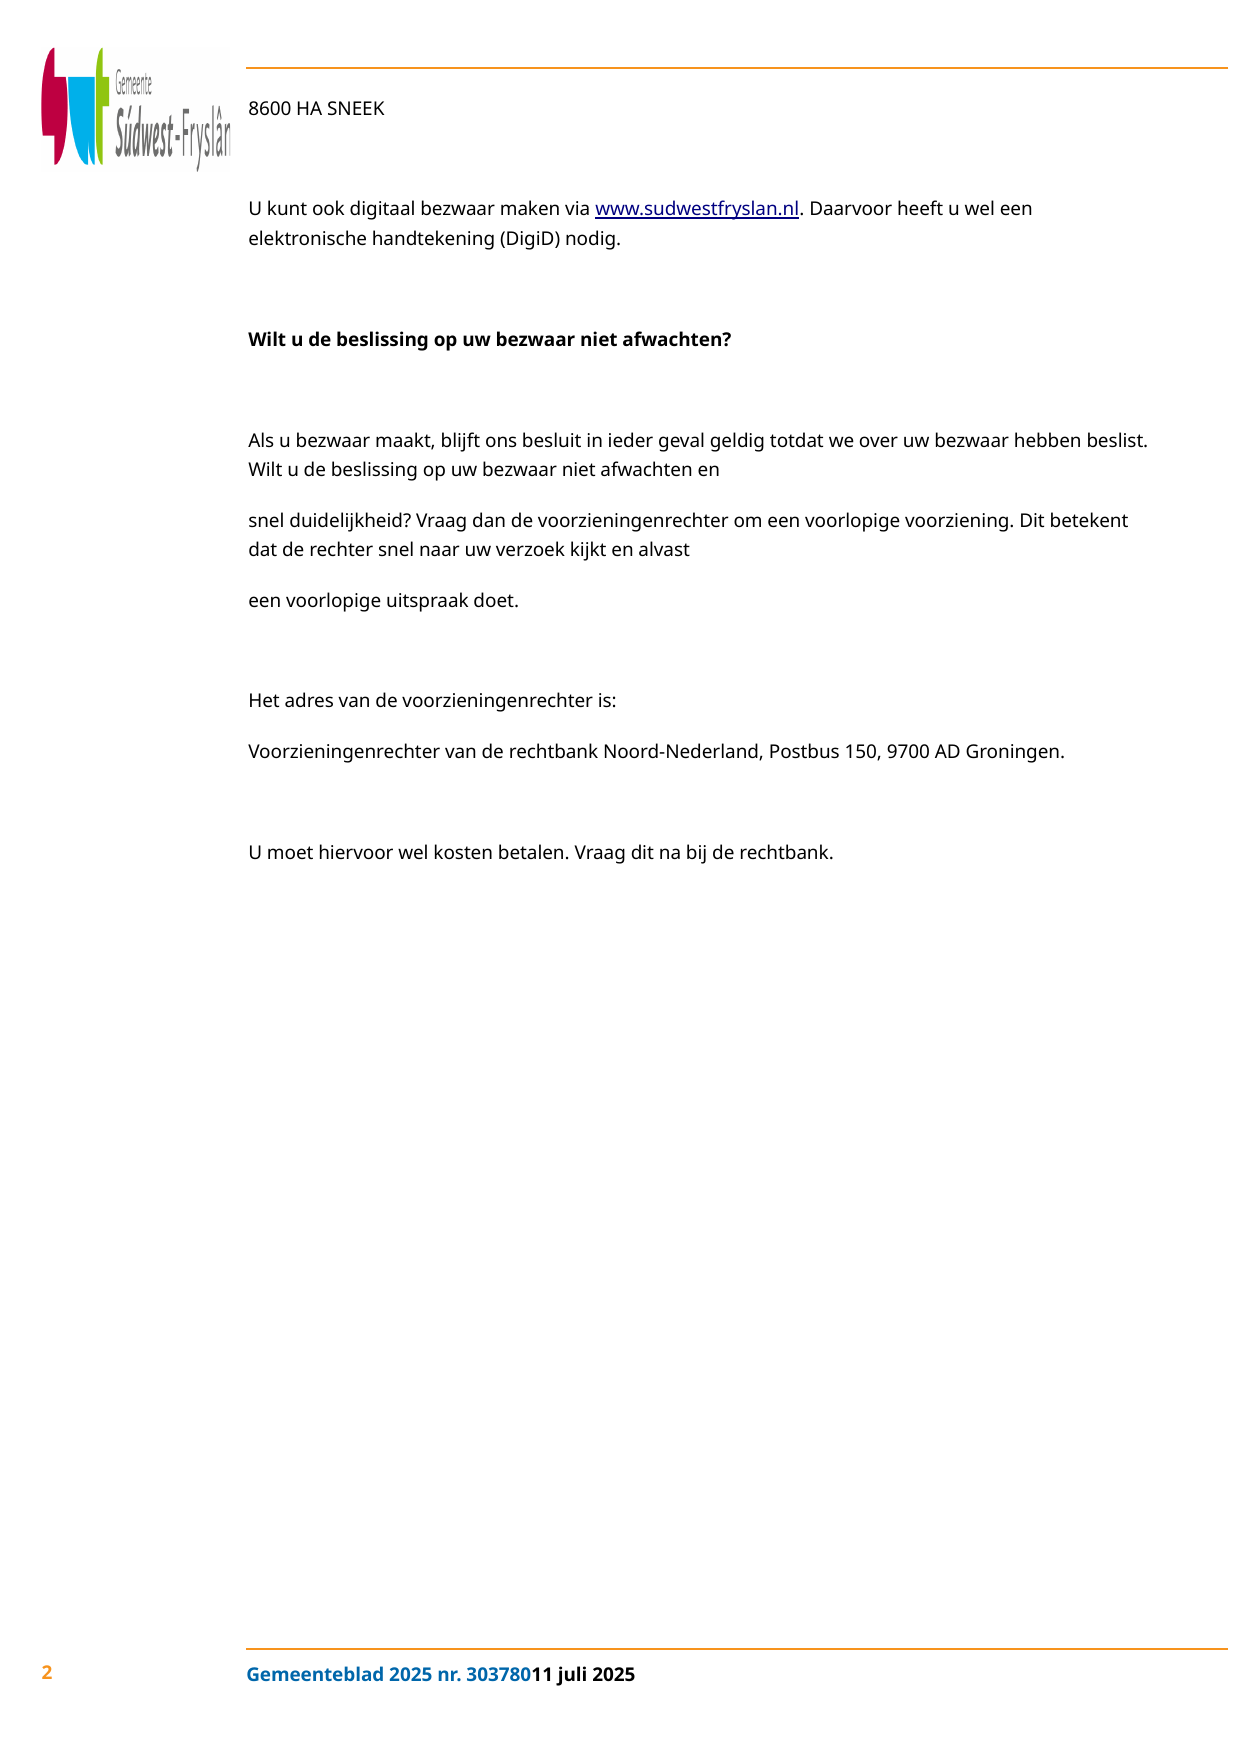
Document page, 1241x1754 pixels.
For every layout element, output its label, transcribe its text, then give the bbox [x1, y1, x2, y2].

text Als u bezwaar maakt, blijft ons besluit in ieder geval geldig totdat we over uw bezwaar hebben beslist. Wilt u de beslissing op uw bezwaar niet afwachten en [248, 427, 1152, 482]
picture [41, 47, 231, 172]
text Voorzieningenrechter van de rechtbank Noord-Nederland, Postbus 150, 9700 AD Groningen. [248, 738, 1152, 764]
text Het adres van de voorzieningenrechter is: [248, 688, 1152, 713]
text 8600 HA SNEEK [248, 95, 1152, 121]
text Wilt u de beslissing op uw bezwaar niet afwachten? [248, 326, 1152, 352]
text U kunt ook digitaal bezwaar maken via www.sudwestfryslan.nl. Daarvoor heeft u wel een elektronische handtekening (DigiD) nodig. [248, 196, 1152, 251]
text een voorlopige uitspraak doet. [248, 587, 1152, 613]
text U moet hiervoor wel kosten betalen. Vraag dit na bij de rechtbank. [248, 839, 1152, 865]
text snel duidelijkheid? Vraag dan de voorzieningenrechter om een voorlopige voorziening. Dit betekent dat de rechter snel naar uw verzoek kijkt en alvast [248, 507, 1152, 562]
